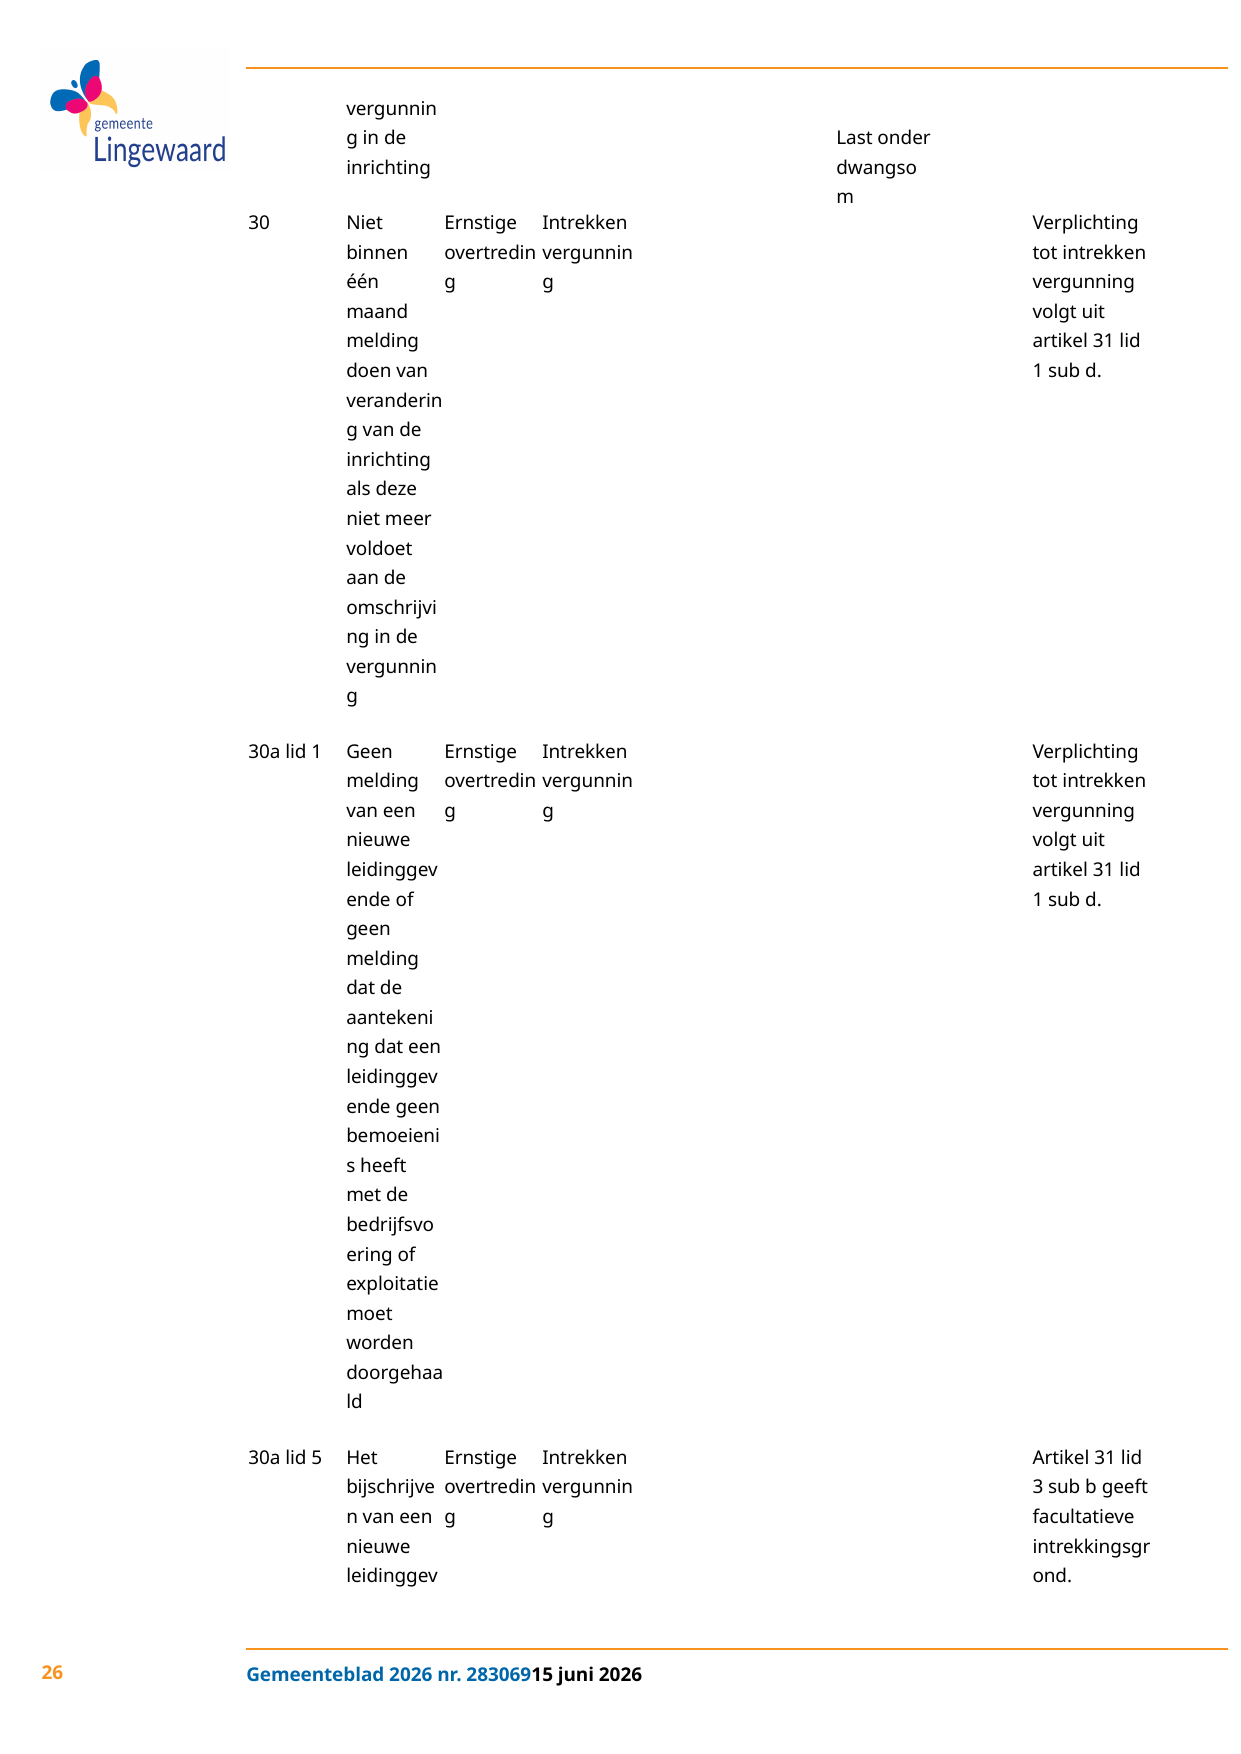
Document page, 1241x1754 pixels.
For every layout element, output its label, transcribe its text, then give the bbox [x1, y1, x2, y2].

table_cell [836, 738, 934, 1444]
table_cell Verplichting tot intrekken vergunning volgt uit artikel 31 lid 1 sub d. [1032, 209, 1152, 738]
table_cell Geen melding van een nieuwe leidinggevende of geen melding dat de aantekening dat een leidinggevende geen bemoeienis heeft met de bedrijfsvoering of exploitatie moet worden doorgehaald [346, 738, 444, 1444]
table_cell Niet binnen één maand melding doen van verandering van de inrichting als deze niet meer voldoet aan de omschrijving in de vergunning [346, 209, 444, 738]
table_cell [738, 209, 836, 738]
table_cell [934, 209, 1032, 738]
table_cell [738, 738, 836, 1444]
table_cell [934, 1444, 1032, 1588]
table_cell Intrekken vergunning [542, 738, 640, 1444]
table_cell Het bijschrijven van een nieuwe leidinggev [346, 1444, 444, 1588]
table_cell [738, 95, 836, 209]
table_cell [836, 1444, 934, 1588]
table_cell Artikel 31 lid 3 sub b geeft facultatieve intrekkingsgrond. [1032, 1444, 1152, 1588]
table_cell [640, 209, 738, 738]
table_cell [542, 95, 640, 209]
picture [41, 47, 231, 172]
table_cell [836, 209, 934, 738]
table_cell [738, 1444, 836, 1588]
table_cell [640, 95, 738, 209]
table_cell [248, 95, 346, 209]
table_cell [640, 738, 738, 1444]
table_cell 30a lid 1 [248, 738, 346, 1444]
table_cell 30a lid 5 [248, 1444, 346, 1588]
table_cell Intrekken vergunning [542, 209, 640, 738]
table_cell Verplichting tot intrekken vergunning volgt uit artikel 31 lid 1 sub d. [1032, 738, 1152, 1444]
table_cell Intrekken vergunning [542, 1444, 640, 1588]
table_cell [1032, 95, 1152, 209]
table_cell Ernstige overtreding [444, 209, 542, 738]
table_cell Ernstige overtreding [444, 1444, 542, 1588]
table_cell [934, 95, 1032, 209]
table_cell [934, 738, 1032, 1444]
table_cell 30 [248, 209, 346, 738]
table_cell [640, 1444, 738, 1588]
table_cell Last onder dwangsom [836, 95, 934, 209]
table_cell [444, 95, 542, 209]
table_cell vergunning in de inrichting [346, 95, 444, 209]
table_cell Ernstige overtreding [444, 738, 542, 1444]
